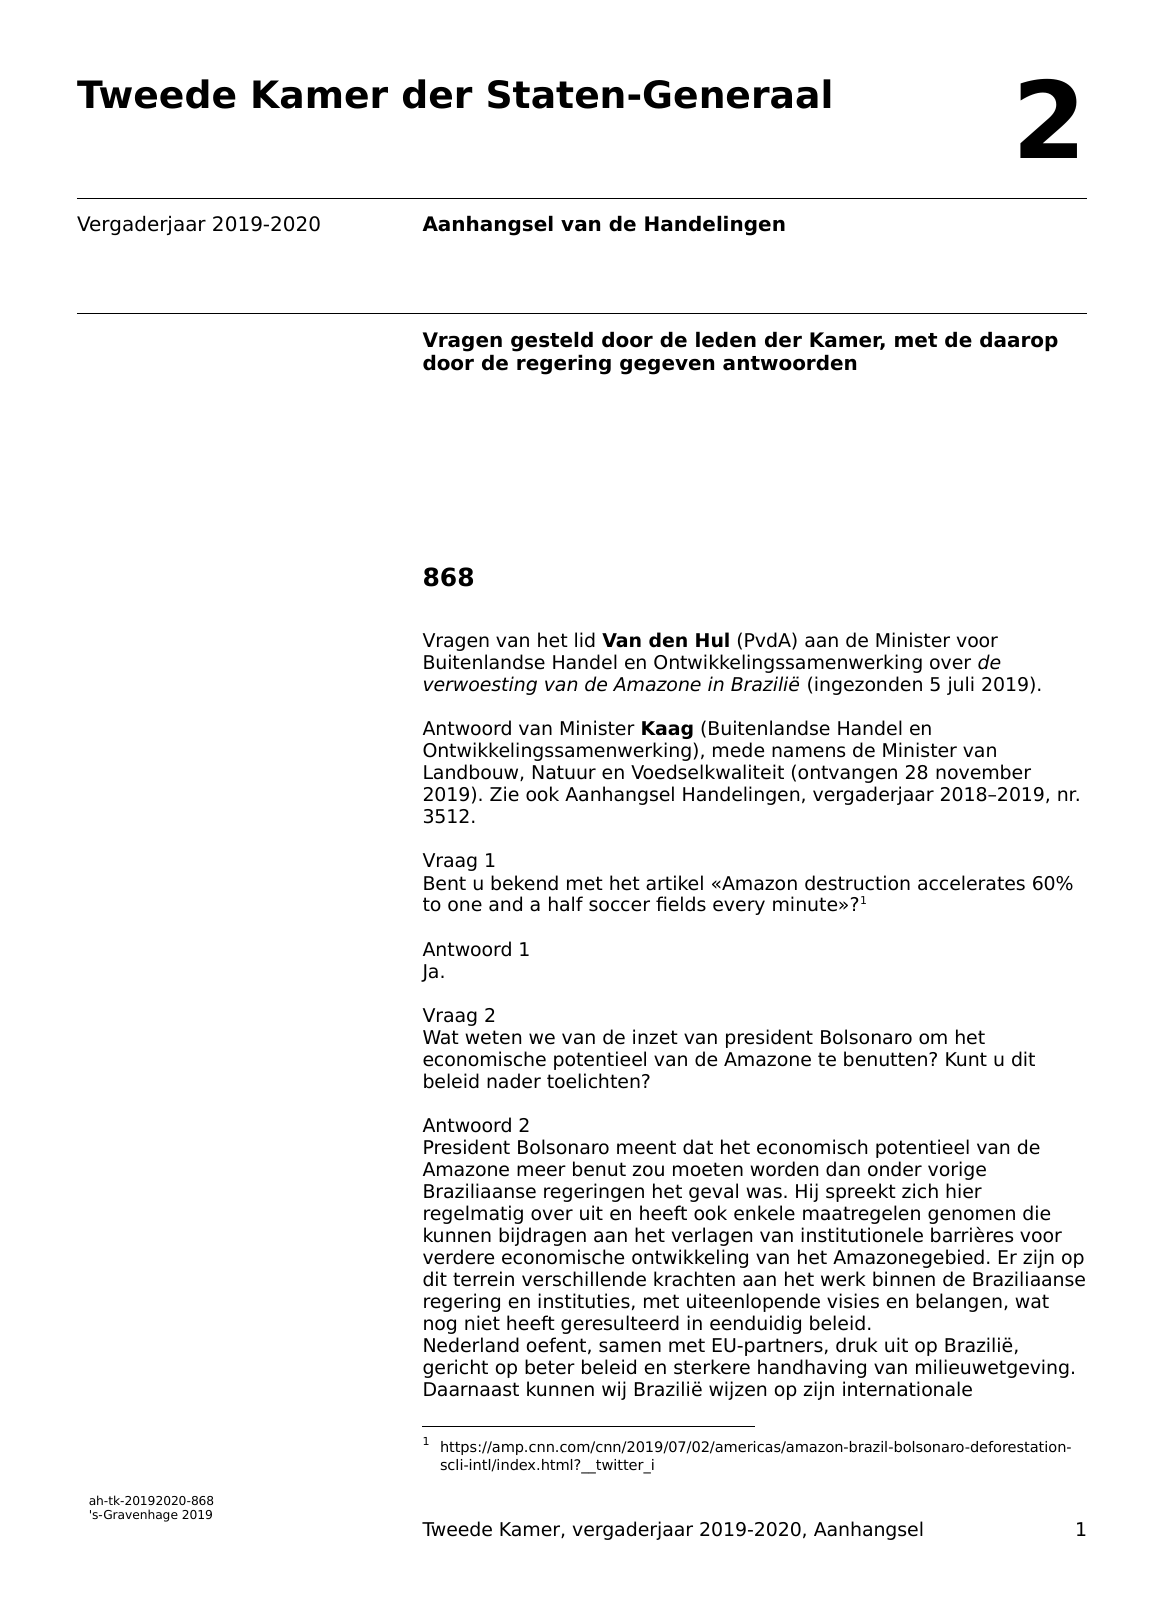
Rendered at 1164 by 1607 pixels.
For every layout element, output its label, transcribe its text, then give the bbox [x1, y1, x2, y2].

text President Bolsonaro meent dat het economisch potentieel van de Amazone meer benut zou moeten worden dan onder vorige Braziliaanse regeringen het geval was. Hij spreekt zich hier regelmatig over uit en heeft ook enkele maatregelen genomen die kunnen bijdragen aan het verlagen van institutionele barrières voor verdere economische ontwikkeling van het Amazonegebied. Er zijn op dit terrein verschillende krachten aan het werk binnen de Braziliaanse regering en instituties, met uiteenlopende visies en belangen, wat nog niet heeft geresulteerd in eenduidig beleid. [422, 1137, 1087, 1334]
text Antwoord van Minister Kaag (Buitenlandse Handel en Ontwikkelingssamenwerking), mede namens de Minister van Landbouw, Natuur en Voedselkwaliteit (ontvangen 28 november 2019). Zie ook Aanhangsel Handelingen, vergaderjaar 2018–2019, nr. 3512. [422, 718, 1087, 828]
text Antwoord 1 [422, 938, 1087, 961]
text Wat weten we van de inzet van president Bolsonaro om het economische potentieel van de Amazone te benutten? Kunt u dit beleid nader toelichten? [422, 1027, 1087, 1093]
table_cell Vergaderjaar 2019-2020 [77, 199, 422, 313]
text 's-Gravenhage 2019 [88, 1508, 323, 1522]
text Ja. [422, 961, 1087, 982]
text Bent u bekend met het artikel «Amazon destruction accelerates 60% to one and a half soccer fields every minute»? [422, 872, 1087, 916]
text Antwoord 2 [422, 1115, 1087, 1137]
text Nederland oefent, samen met EU-partners, druk uit op Brazilië, gericht op beter beleid en sterkere handhaving van milieuwetgeving. Daarnaast kunnen wij Brazilië wijzen op zijn internationale [422, 1334, 1087, 1401]
table_cell Aanhangsel van de Handelingen [422, 199, 1087, 313]
table_header Tweede Kamer der Staten-Generaal [77, 59, 886, 198]
table_cell [77, 314, 422, 375]
text ah-tk-20192020-868 [88, 1494, 323, 1508]
text Vragen van het lid Van den Hul (PvdA) aan de Minister voor Buitenlandse Handel en Ontwikkelingssamenwerking over de verwoesting van de Amazone in Brazilië (ingezonden 5 juli 2019). [422, 630, 1087, 696]
text 868 [422, 563, 1087, 592]
table_cell Vragen gesteld door de leden der Kamer, met de daarop door de regering gegeven antwoorden [422, 314, 1087, 375]
text Vraag 2 [422, 1005, 1087, 1027]
text https://amp.cnn.com/cnn/2019/07/02/americas/amazon-brazil-bolsonaro-deforestation-scli-intl/index.html?__twitter_i [422, 1435, 1087, 1474]
table_header 2 [886, 59, 1087, 198]
text Vraag 1 [422, 850, 1087, 872]
